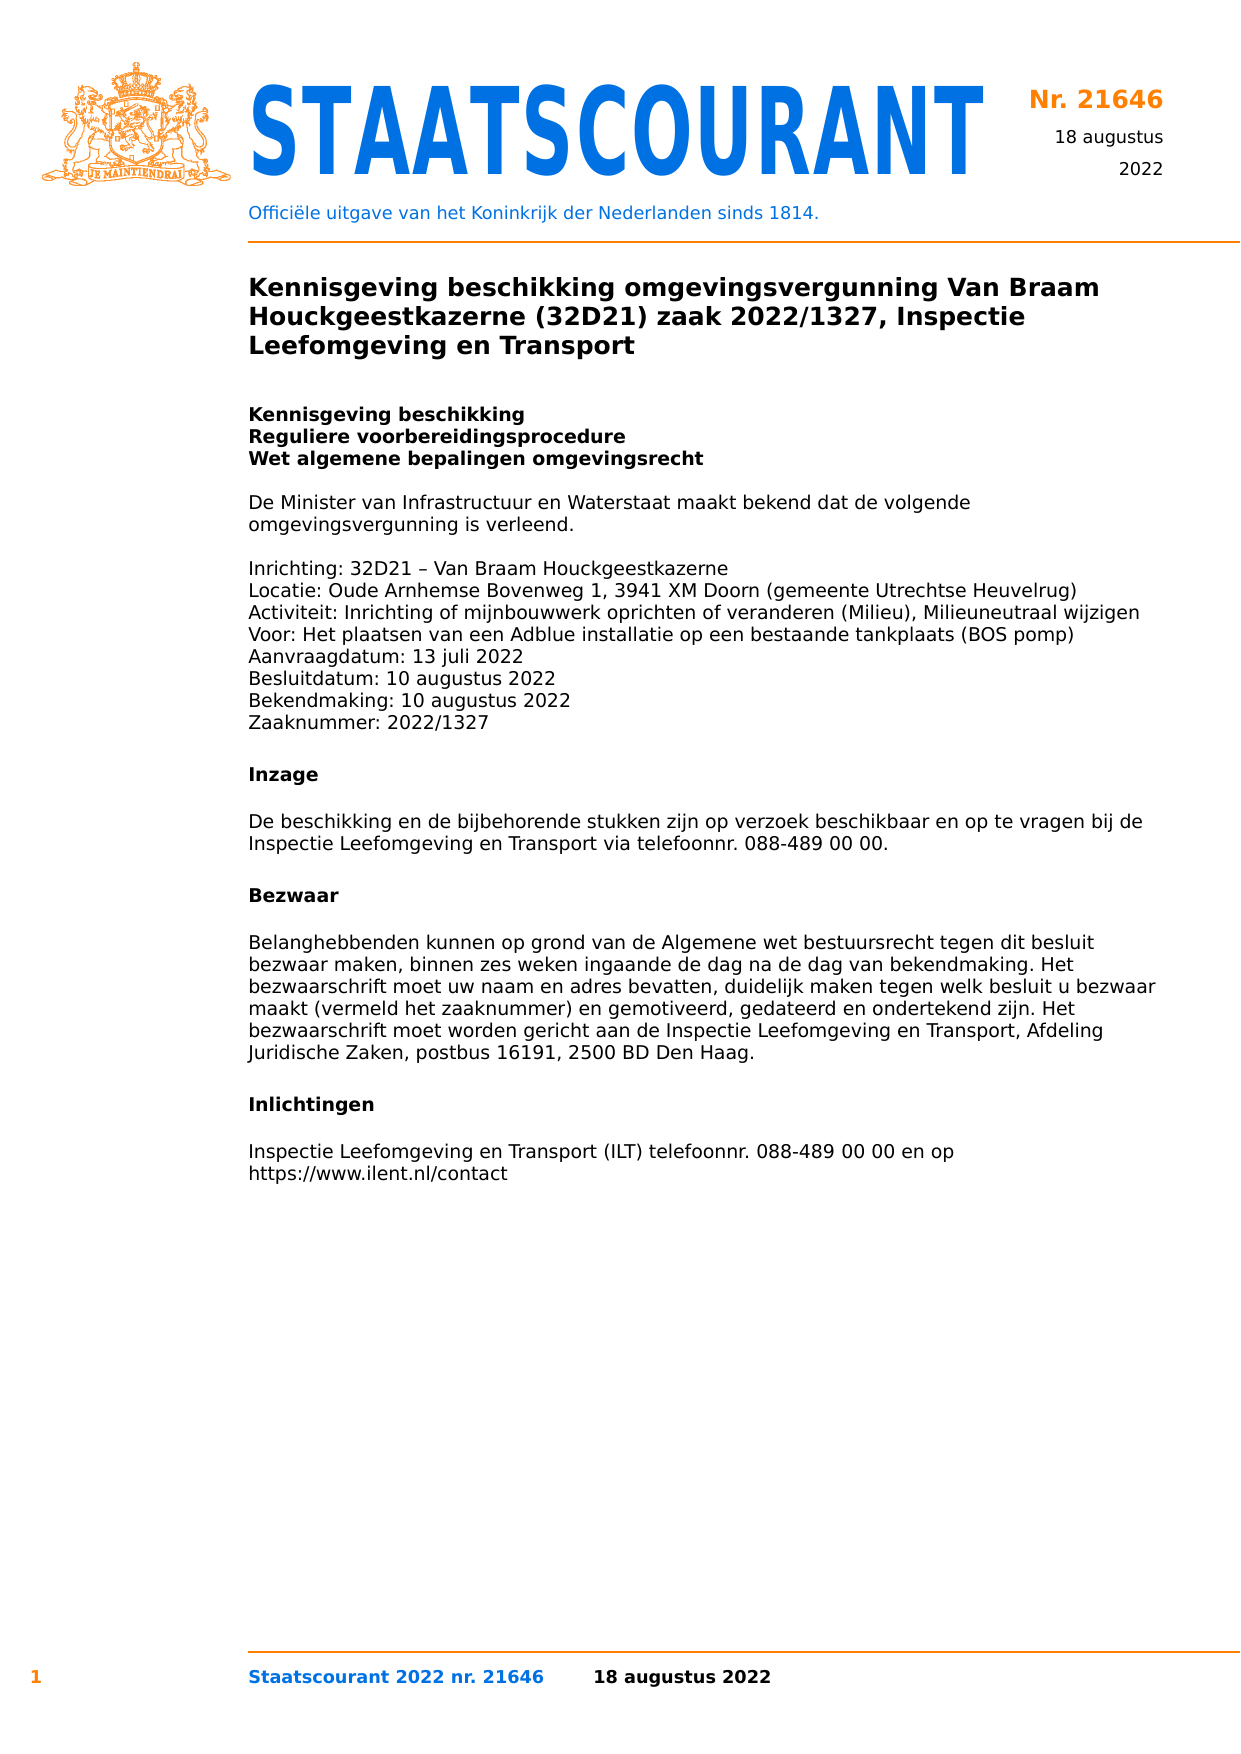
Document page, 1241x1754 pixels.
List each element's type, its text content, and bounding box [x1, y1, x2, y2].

text Aanvraagdatum: 13 juli 2022 [248, 646, 1163, 668]
subtitle Inlichtingen [248, 1093, 1163, 1116]
subtitle Bezwaar [248, 885, 1163, 907]
table_cell 18 augustus [998, 121, 1240, 153]
text Belanghebbenden kunnen op grond van de Algemene wet bestuursrecht tegen dit besluit bezwaar maken, binnen zes weken ingaande de dag na de dag van bekendmaking. Het bezwaarschrift moet uw naam en adres bevatten, duidelijk maken tegen welk besluit u bezwaar maakt (vermeld het zaaknummer) en gemotiveerd, gedateerd en ondertekend zijn. Het bezwaarschrift moet worden gericht aan de Inspectie Leefomgeving en Transport, Afdeling Juridische Zaken, postbus 16191, 2500 BD Den Haag. [248, 932, 1163, 1063]
table_header [25, 62, 248, 241]
text Inrichting: 32D21 – Van Braam Houckgeestkazerne [248, 558, 1163, 580]
subtitle Kennisgeving beschikking omgevingsvergunning Van Braam Houckgeestkazerne (32D21) zaak 2022/1327, Inspectie Leefomgeving en Transport [248, 273, 1163, 361]
table_header Nr. 21646 [998, 62, 1240, 121]
text De beschikking en de bijbehorende stukken zijn op verzoek beschikbaar en op te vragen bij de Inspectie Leefomgeving en Transport via telefoonnr. 088-489 00 00. [248, 811, 1163, 855]
text Inspectie Leefomgeving en Transport (ILT) telefoonnr. 088-489 00 00 en op https://www.ilent.nl/contact [248, 1141, 1163, 1184]
text Locatie: Oude Arnhemse Bovenweg 1, 3941 XM Doorn (gemeente Utrechtse Heuvelrug) [248, 580, 1163, 602]
table_cell 2022 [998, 153, 1240, 203]
text Kennisgeving beschikking [248, 404, 1163, 426]
text Voor: Het plaatsen van een Adblue installatie op een bestaande tankplaats (BOS pomp) [248, 624, 1163, 646]
text Activiteit: Inrichting of mijnbouwwerk oprichten of veranderen (Milieu), Milieuneutraal wijzigen [248, 602, 1163, 624]
text Wet algemene bepalingen omgevingsrecht [248, 448, 1163, 470]
text Zaaknummer: 2022/1327 [248, 712, 1163, 734]
table_cell Officiële uitgave van het Koninkrijk der Nederlanden sinds 1814. [248, 203, 1240, 241]
text De Minister van Infrastructuur en Waterstaat maakt bekend dat de volgende omgevingsvergunning is verleend. [248, 492, 1163, 536]
table_header STAATSCOURANT [248, 62, 998, 203]
picture [41, 62, 231, 186]
subtitle Inzage [248, 764, 1163, 786]
text Bekendmaking: 10 augustus 2022 [248, 690, 1163, 712]
text Reguliere voorbereidingsprocedure [248, 426, 1163, 448]
text Besluitdatum: 10 augustus 2022 [248, 668, 1163, 690]
